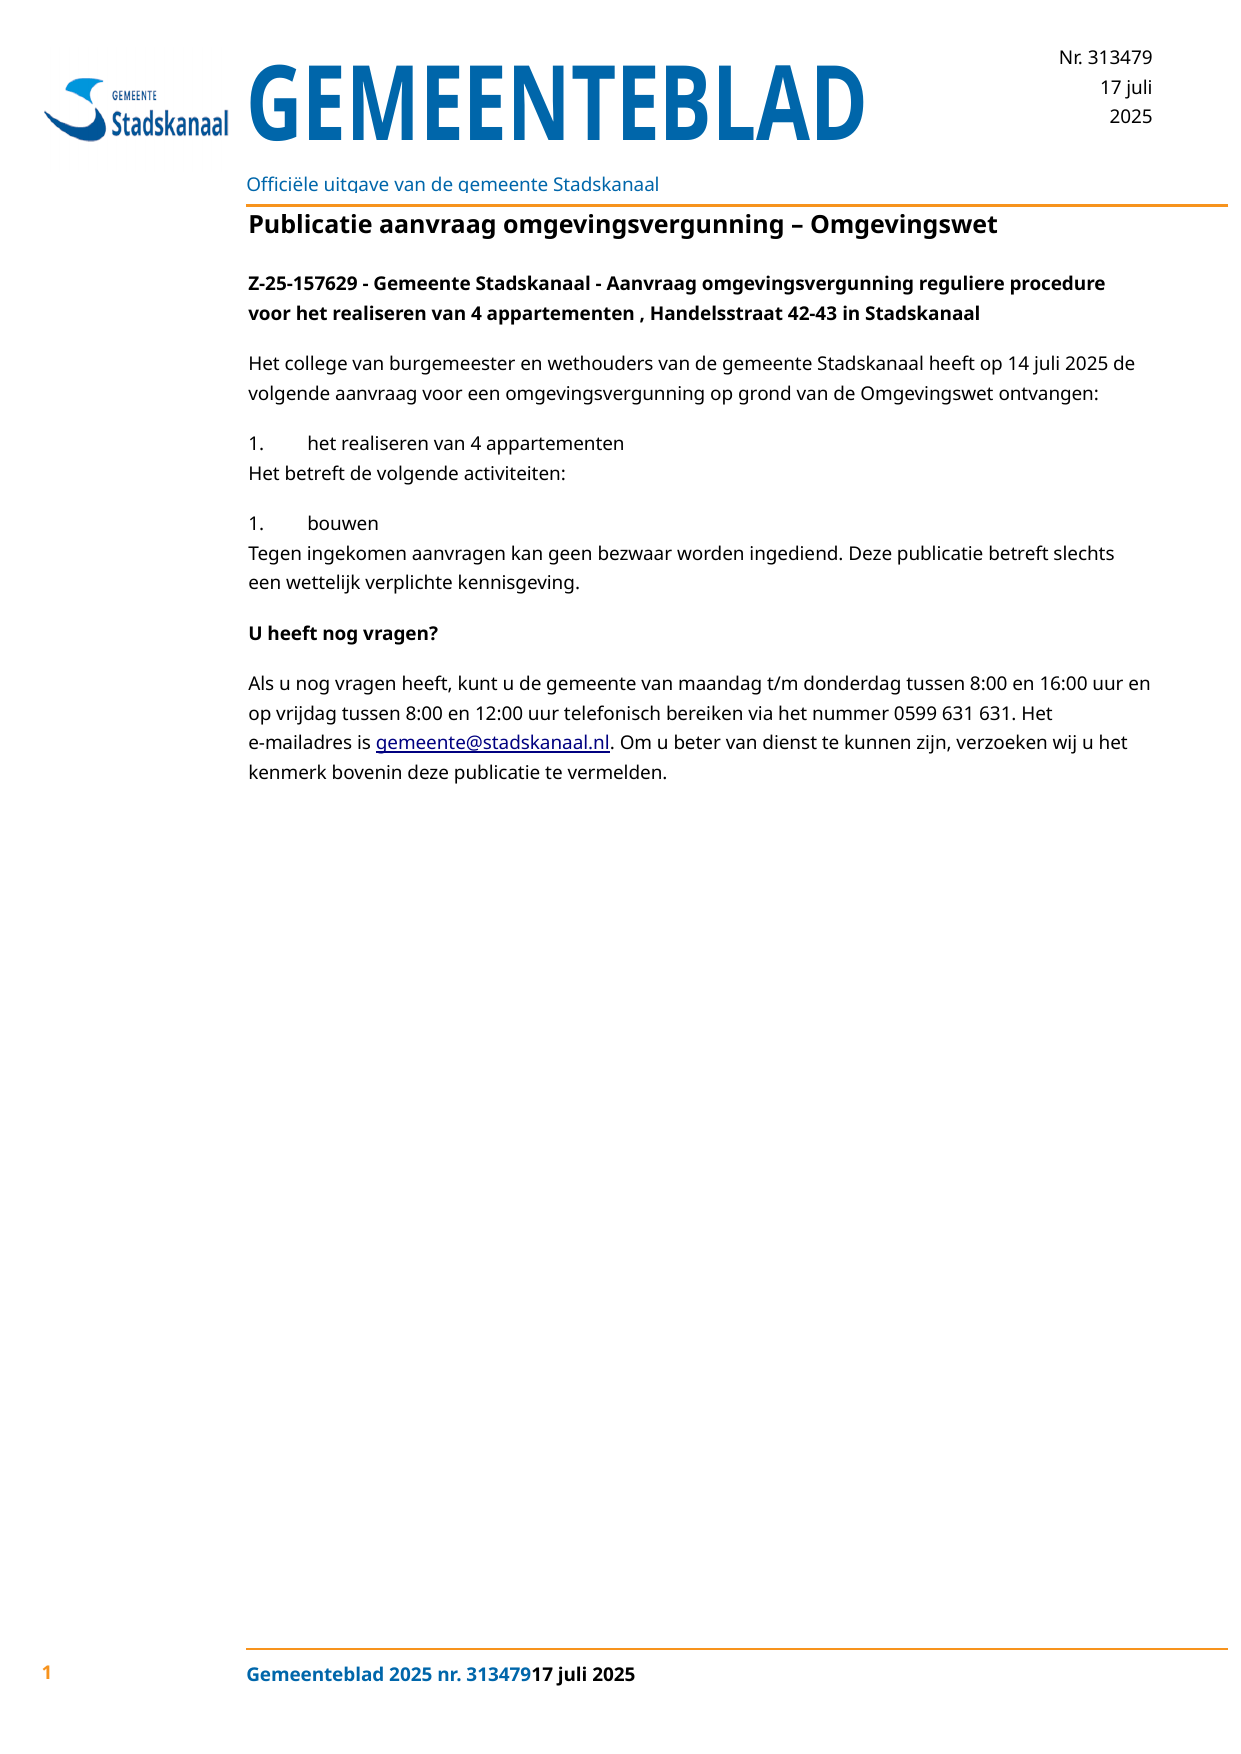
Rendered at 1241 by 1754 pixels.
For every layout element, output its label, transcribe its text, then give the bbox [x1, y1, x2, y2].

text Als u nog vragen heeft, kunt u de gemeente van maandag t/m donderdag tussen 8:00 en 16:00 uur en op vrijdag tussen 8:00 en 12:00 uur telefonisch bereiken via het nummer 0599 631 631. Het e‑mailadres is gemeente@stadskanaal.nl. Om u beter van dienst te kunnen zijn, verzoeken wij u het kenmerk bovenin deze publicatie te vermelden. [248, 670, 1152, 785]
text Publicatie aanvraag omgevingsvergunning – Omgevingswet [248, 207, 1152, 241]
text Tegen ingekomen aanvragen kan geen bezwaar worden ingediend. Deze publicatie betreft slechts een wettelijk verplichte kennisgeving. [248, 540, 1152, 595]
list bouwen [248, 510, 1152, 536]
list het realiseren van 4 appartementen [248, 430, 1152, 456]
text Het betreft de volgende activiteiten: [248, 460, 1152, 486]
text Het college van burgemeester en wethouders van de gemeente Stadskanaal heeft op 14 juli 2025 de volgende aanvraag voor een omgevingsvergunning op grond van de Omgevingswet ontvangen: [248, 350, 1152, 406]
text U heeft nog vragen? [248, 620, 1152, 646]
text Z-25-157629 - Gemeente Stadskanaal - Aanvraag omgevingsvergunning reguliere procedure voor het realiseren van 4 appartementen , Handelsstraat 42-43 in Stadskanaal [248, 270, 1152, 326]
picture [41, 47, 231, 172]
